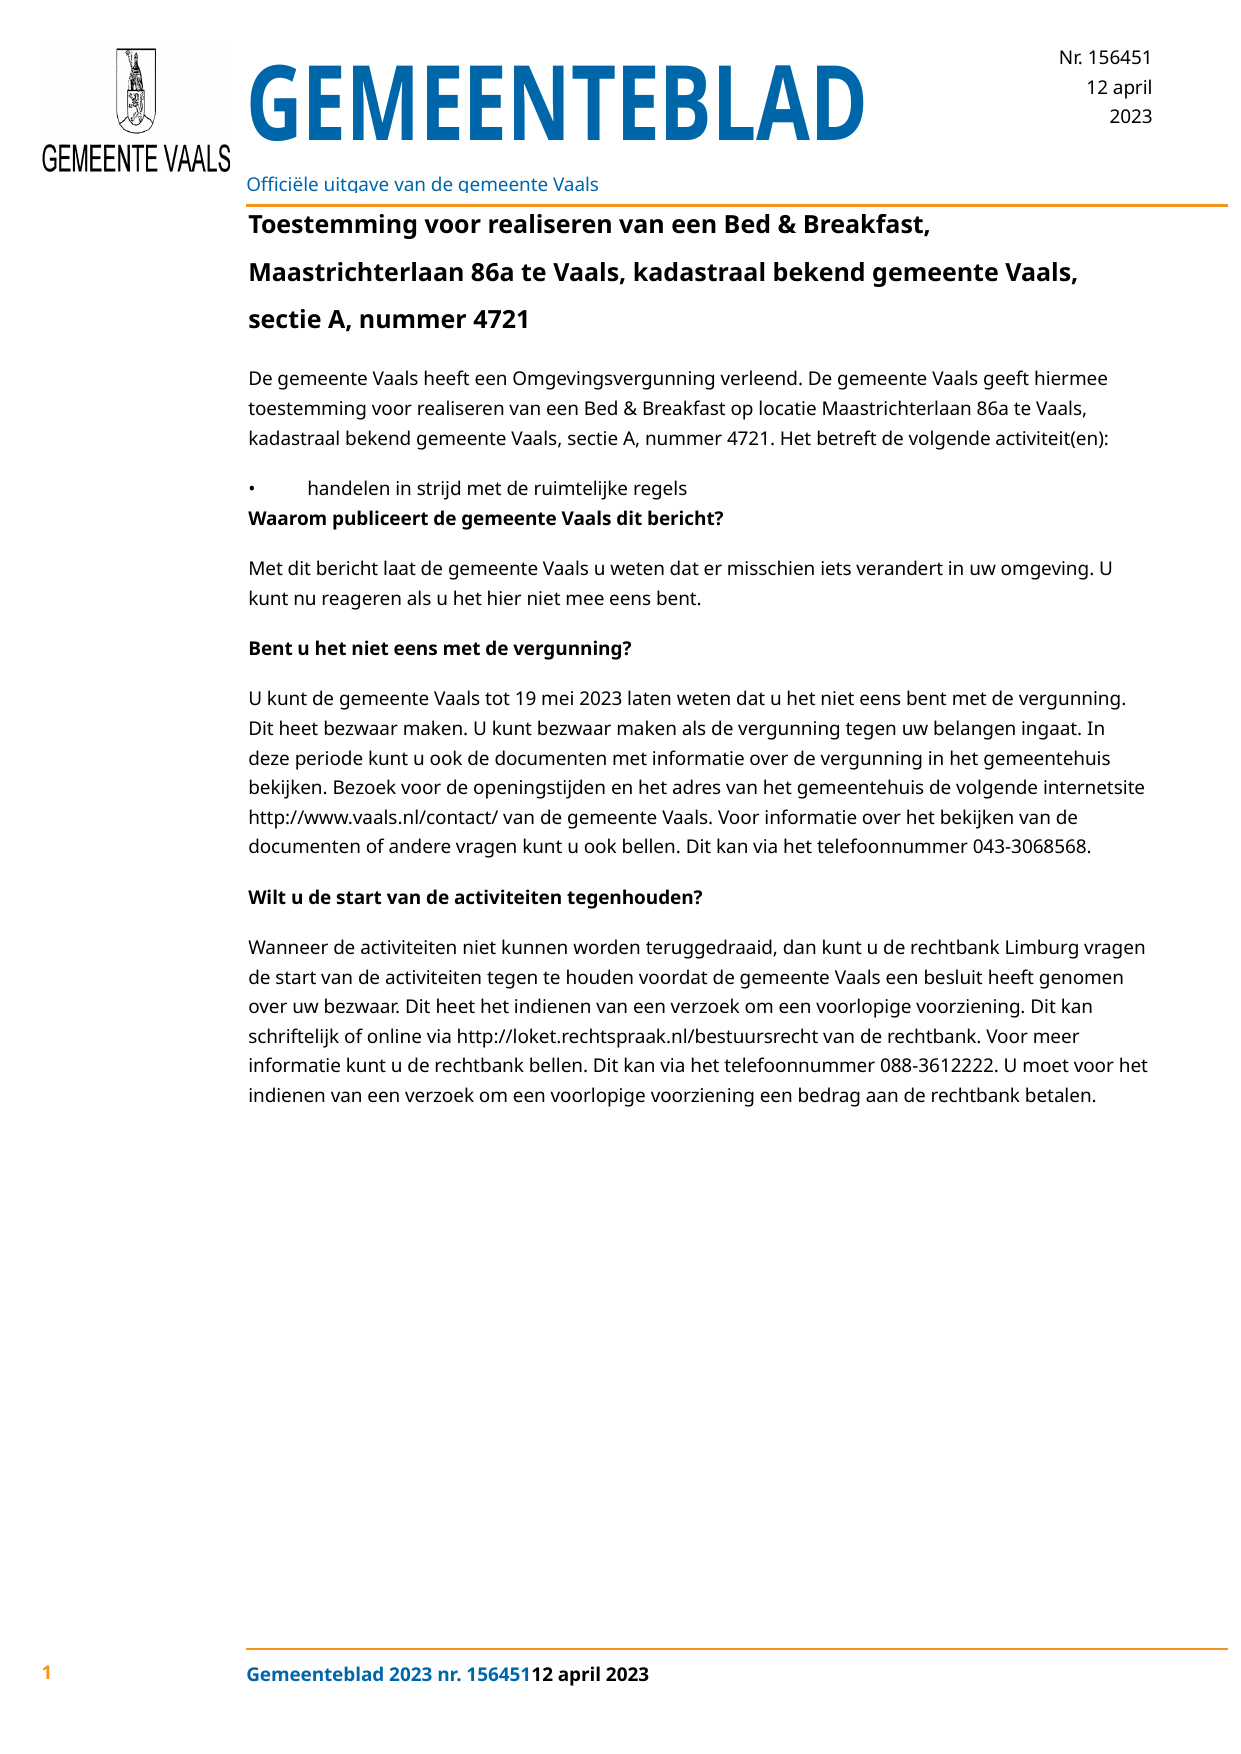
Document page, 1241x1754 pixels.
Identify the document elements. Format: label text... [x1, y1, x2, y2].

text De gemeente Vaals heeft een Omgevingsvergunning verleend. De gemeente Vaals geeft hiermee toestemming voor realiseren van een Bed & Breakfast op locatie Maastrichterlaan 86a te Vaals, kadastraal bekend gemeente Vaals, sectie A, nummer 4721. Het betreft de volgende activiteit(en): [248, 366, 1152, 450]
text Wilt u de start van de activiteiten tegenhouden? [248, 884, 1152, 909]
picture [41, 47, 231, 172]
text Wanneer de activiteiten niet kunnen worden teruggedraaid, dan kunt u de rechtbank Limburg vragen de start van de activiteiten tegen te houden voordat de gemeente Vaals een besluit heeft genomen over uw bezwaar. Dit heet het indienen van een verzoek om een voorlopige voorziening. Dit kan schriftelijk of online via http://loket.rechtspraak.nl/bestuursrecht van de rechtbank. Voor meer informatie kunt u de rechtbank bellen. Dit kan via het telefoonnummer 088-3612222. U moet voor het indienen van een verzoek om een voorlopige voorziening een bedrag aan de rechtbank betalen. [248, 934, 1152, 1108]
text Waarom publiceert de gemeente Vaals dit bericht? [248, 505, 1152, 530]
text Bent u het niet eens met de vergunning? [248, 635, 1152, 661]
list handelen in strijd met de ruimtelijke regels [248, 475, 1152, 501]
text U kunt de gemeente Vaals tot 19 mei 2023 laten weten dat u het niet eens bent met de vergunning. Dit heet bezwaar maken. U kunt bezwaar maken als de vergunning tegen uw belangen ingaat. In deze periode kunt u ook de documenten met informatie over de vergunning in het gemeentehuis bekijken. Bezoek voor de openingstijden en het adres van het gemeentehuis de volgende internetsite http://www.vaals.nl/contact/ van de gemeente Vaals. Voor informatie over het bekijken van de documenten of andere vragen kunt u ook bellen. Dit kan via het telefoonnummer 043-3068568. [248, 686, 1152, 859]
text Toestemming voor realiseren van een Bed & Breakfast, Maastrichterlaan 86a te Vaals, kadastraal bekend gemeente Vaals, sectie A, nummer 4721 [248, 207, 1152, 336]
text Met dit bericht laat de gemeente Vaals u weten dat er misschien iets verandert in uw omgeving. U kunt nu reageren als u het hier niet mee eens bent. [248, 555, 1152, 610]
